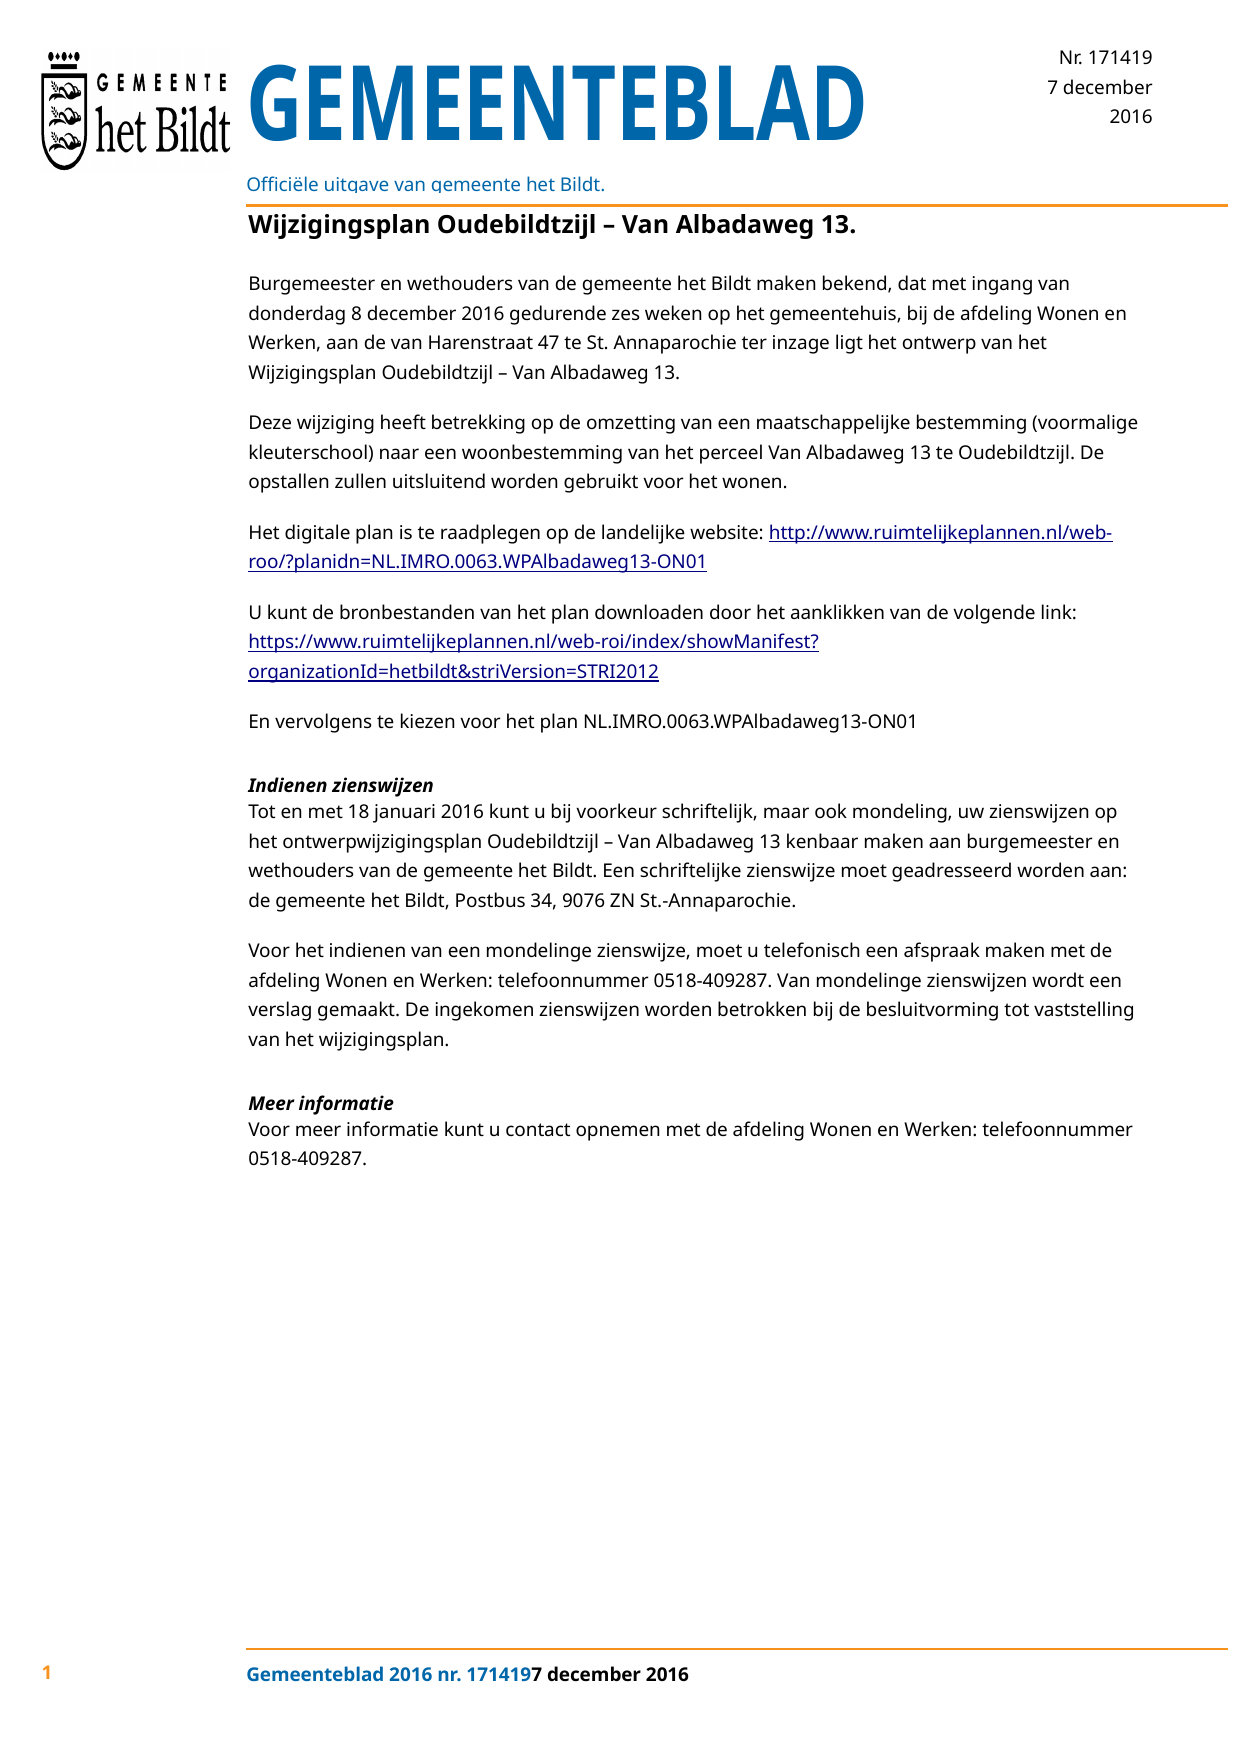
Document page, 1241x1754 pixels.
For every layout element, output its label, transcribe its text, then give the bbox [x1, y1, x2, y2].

text Tot en met 18 januari 2016 kunt u bij voorkeur schriftelijk, maar ook mondeling, uw zienswijzen op het ontwerpwijzigingsplan Oudebildtzijl – Van Albadaweg 13 kenbaar maken aan burgemeester en wethouders van de gemeente het Bildt. Een schriftelijke zienswijze moet geadresseerd worden aan: de gemeente het Bildt, Postbus 34, 9076 ZN St.-Annaparochie. [248, 798, 1152, 913]
text U kunt de bronbestanden van het plan downloaden door het aanklikken van de volgende link: https://www.ruimtelijkeplannen.nl/web-roi/index/showManifest?organizationId=hetbildt&striVersion=STRI2012 [248, 599, 1152, 684]
text Burgemeester en wethouders van de gemeente het Bildt maken bekend, dat met ingang van donderdag 8 december 2016 gedurende zes weken op het gemeentehuis, bij de afdeling Wonen en Werken, aan de van Harenstraat 47 te St. Annaparochie ter inzage ligt het ontwerp van het Wijzigingsplan Oudebildtzijl – Van Albadaweg 13. [248, 270, 1152, 385]
picture [41, 47, 231, 172]
text Voor het indienen van een mondelinge zienswijze, moet u telefonisch een afspraak maken met de afdeling Wonen en Werken: telefoonnummer 0518-409287. Van mondelinge zienswijzen wordt een verslag gemaakt. De ingekomen zienswijzen worden betrokken bij de besluitvorming tot vaststelling van het wijzigingsplan. [248, 937, 1152, 1052]
text Het digitale plan is te raadplegen op de landelijke website: http://www.ruimtelijkeplannen.nl/web-roo/?planidn=NL.IMRO.0063.WPAlbadaweg13-ON01 [248, 519, 1152, 574]
text Indienen zienswijzen [248, 773, 1152, 798]
text Deze wijziging heeft betrekking op de omzetting van een maatschappelijke bestemming (voormalige kleuterschool) naar een woonbestemming van het perceel Van Albadaweg 13 te Oudebildtzijl. De opstallen zullen uitsluitend worden gebruikt voor het wonen. [248, 409, 1152, 494]
text Voor meer informatie kunt u contact opnemen met de afdeling Wonen en Werken: telefoonnummer 0518-409287. [248, 1116, 1152, 1171]
text Wijzigingsplan Oudebildtzijl – Van Albadaweg 13. [248, 207, 1152, 241]
text Meer informatie [248, 1090, 1152, 1116]
text En vervolgens te kiezen voor het plan NL.IMRO.0063.WPAlbadaweg13-ON01 [248, 709, 1152, 734]
